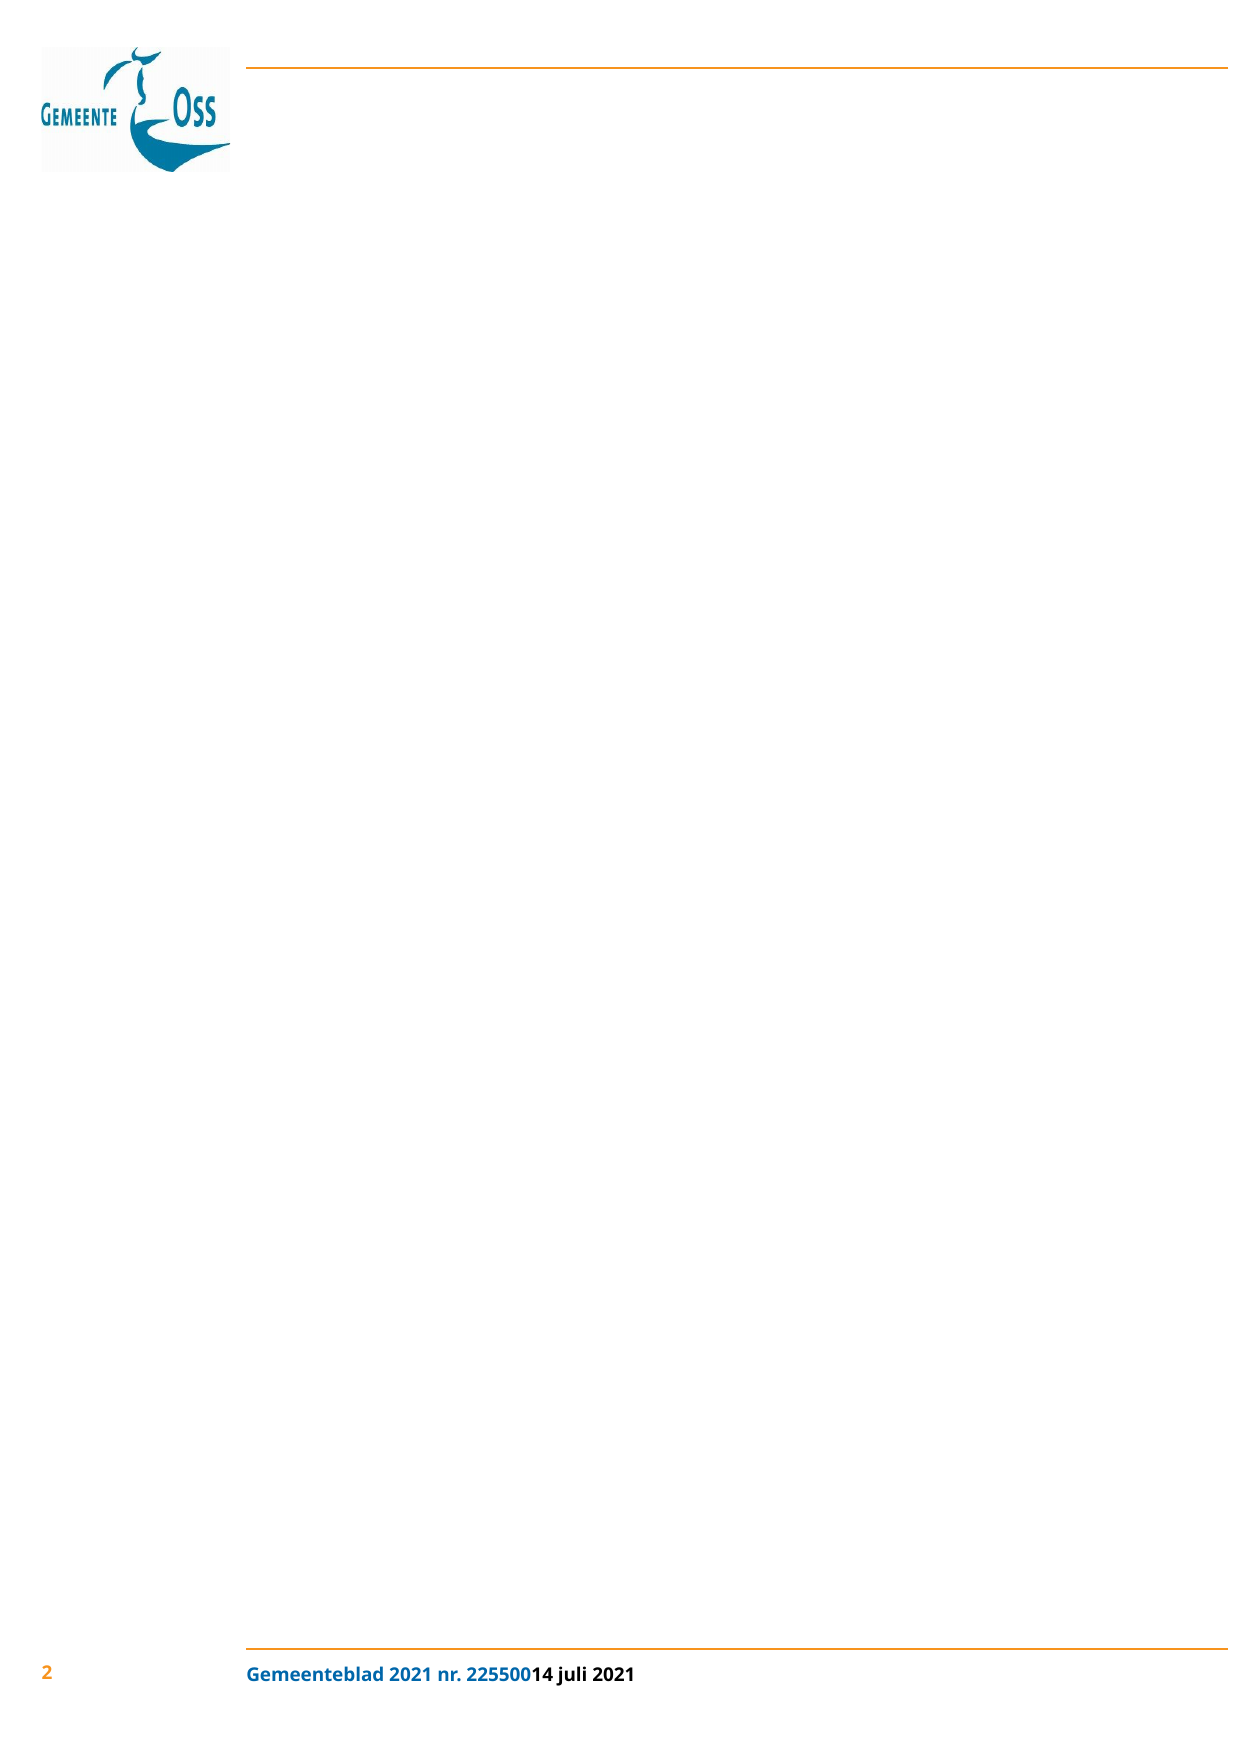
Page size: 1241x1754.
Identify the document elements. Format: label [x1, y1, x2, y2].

picture [41, 47, 231, 172]
